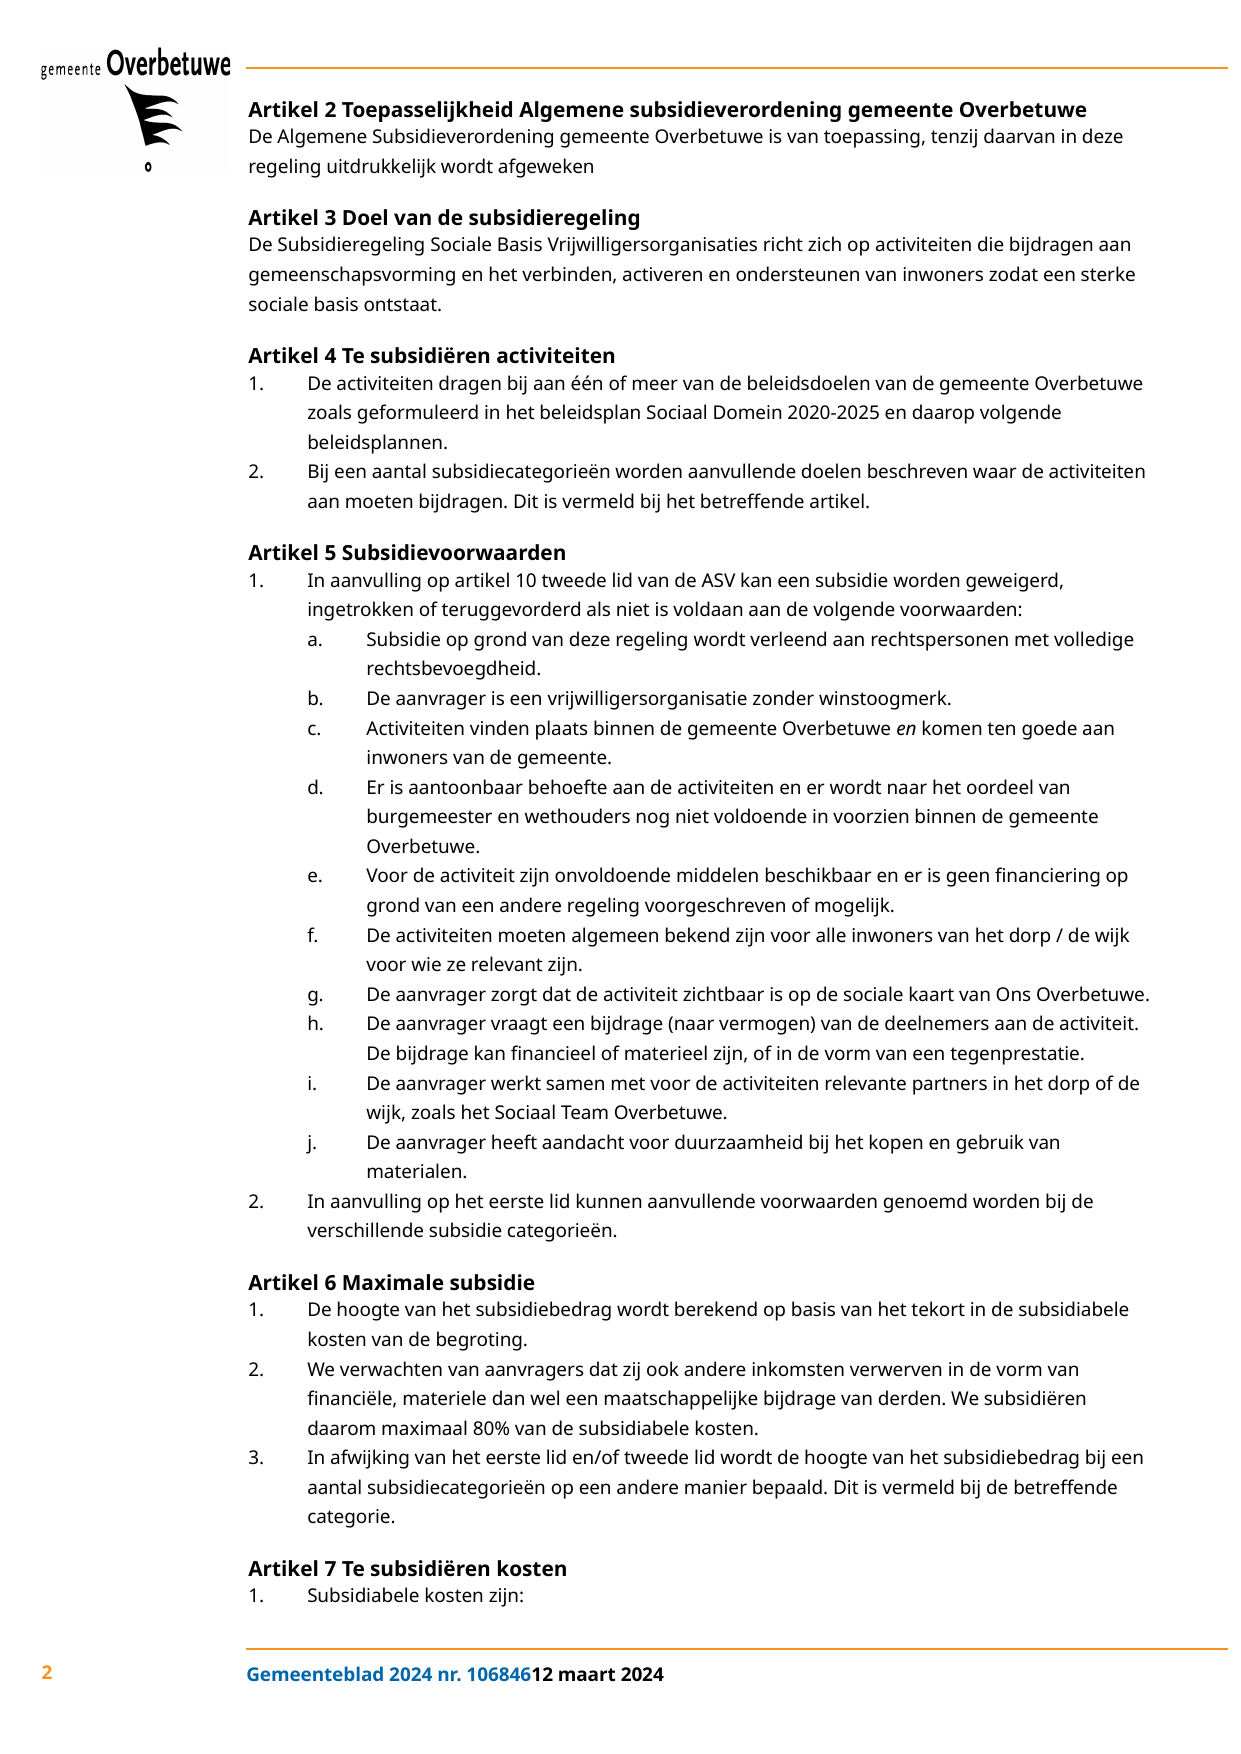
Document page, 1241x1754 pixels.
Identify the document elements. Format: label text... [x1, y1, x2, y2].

picture [41, 47, 231, 172]
list We verwachten van aanvragers dat zij ook andere inkomsten verwerven in de vorm van financiële, materiele dan wel een maatschappelijke bijdrage van derden. We subsidiëren daarom maximaal 80% van de subsidiabele kosten. [248, 1356, 1152, 1441]
text De Algemene Subsidieverordening gemeente Overbetuwe is van toepassing, tenzij daarvan in deze regeling uitdrukkelijk wordt afgeweken [248, 123, 1152, 178]
list De hoogte van het subsidiebedrag wordt berekend op basis van het tekort in de subsidiabele kosten van de begroting. [248, 1297, 1152, 1352]
list Bij een aantal subsidiecategorieën worden aanvullende doelen beschreven waar de activiteiten aan moeten bijdragen. Dit is vermeld bij het betreffende artikel. [248, 458, 1152, 514]
list In aanvulling op het eerste lid kunnen aanvullende voorwaarden genoemd worden bij de verschillende subsidie categorieën. [248, 1188, 1152, 1243]
list Subsidie op grond van deze regeling wordt verleend aan rechtspersonen met volledige rechtsbevoegdheid. [307, 626, 1152, 681]
text Artikel 6 Maximale subsidie [248, 1268, 1152, 1297]
list In afwijking van het eerste lid en/of tweede lid wordt de hoogte van het subsidiebedrag bij een aantal subsidiecategorieën op een andere manier bepaald. Dit is vermeld bij de betreffende categorie. [248, 1444, 1152, 1529]
text Artikel 4 Te subsidiëren activiteiten [248, 341, 1152, 370]
text Artikel 2 Toepasselijkheid Algemene subsidieverordening gemeente Overbetuwe [248, 95, 1152, 123]
list De activiteiten moeten algemeen bekend zijn voor alle inwoners van het dorp / de wijk voor wie ze relevant zijn. [307, 922, 1152, 977]
text Artikel 3 Doel van de subsidieregeling [248, 203, 1152, 232]
list De activiteiten dragen bij aan één of meer van de beleidsdoelen van de gemeente Overbetuwe zoals geformuleerd in het beleidsplan Sociaal Domein 2020-2025 en daarop volgende beleidsplannen. [248, 370, 1152, 454]
list De aanvrager vraagt een bijdrage (naar vermogen) van de deelnemers aan de activiteit. De bijdrage kan financieel of materieel zijn, of in de vorm van een tegenprestatie. [307, 1011, 1152, 1066]
list De aanvrager zorgt dat de activiteit zichtbaar is op de sociale kaart van Ons Overbetuwe. [307, 981, 1152, 1007]
list Activiteiten vinden plaats binnen de gemeente Overbetuwe en komen ten goede aan inwoners van de gemeente. [307, 715, 1152, 770]
list De aanvrager werkt samen met voor de activiteiten relevante partners in het dorp of de wijk, zoals het Sociaal Team Overbetuwe. [307, 1070, 1152, 1125]
text Artikel 7 Te subsidiëren kosten [248, 1554, 1152, 1582]
list Subsidiabele kosten zijn: [248, 1582, 1152, 1608]
list Voor de activiteit zijn onvoldoende middelen beschikbaar en er is geen financiering op grond van een andere regeling voorgeschreven of mogelijk. [307, 863, 1152, 918]
list De aanvrager heeft aandacht voor duurzaamheid bij het kopen en gebruik van materialen. [307, 1129, 1152, 1184]
list In aanvulling op artikel 10 tweede lid van de ASV kan een subsidie worden geweigerd, ingetrokken of teruggevorderd als niet is voldaan aan de volgende voorwaarden: [248, 567, 1152, 622]
list De aanvrager is een vrijwilligersorganisatie zonder winstoogmerk. [307, 685, 1152, 711]
list Er is aantoonbaar behoefte aan de activiteiten en er wordt naar het oordeel van burgemeester en wethouders nog niet voldoende in voorzien binnen de gemeente Overbetuwe. [307, 774, 1152, 859]
text De Subsidieregeling Sociale Basis Vrijwilligersorganisaties richt zich op activiteiten die bijdragen aan gemeenschapsvorming en het verbinden, activeren en ondersteunen van inwoners zodat een sterke sociale basis ontstaat. [248, 232, 1152, 317]
text Artikel 5 Subsidievoorwaarden [248, 538, 1152, 567]
